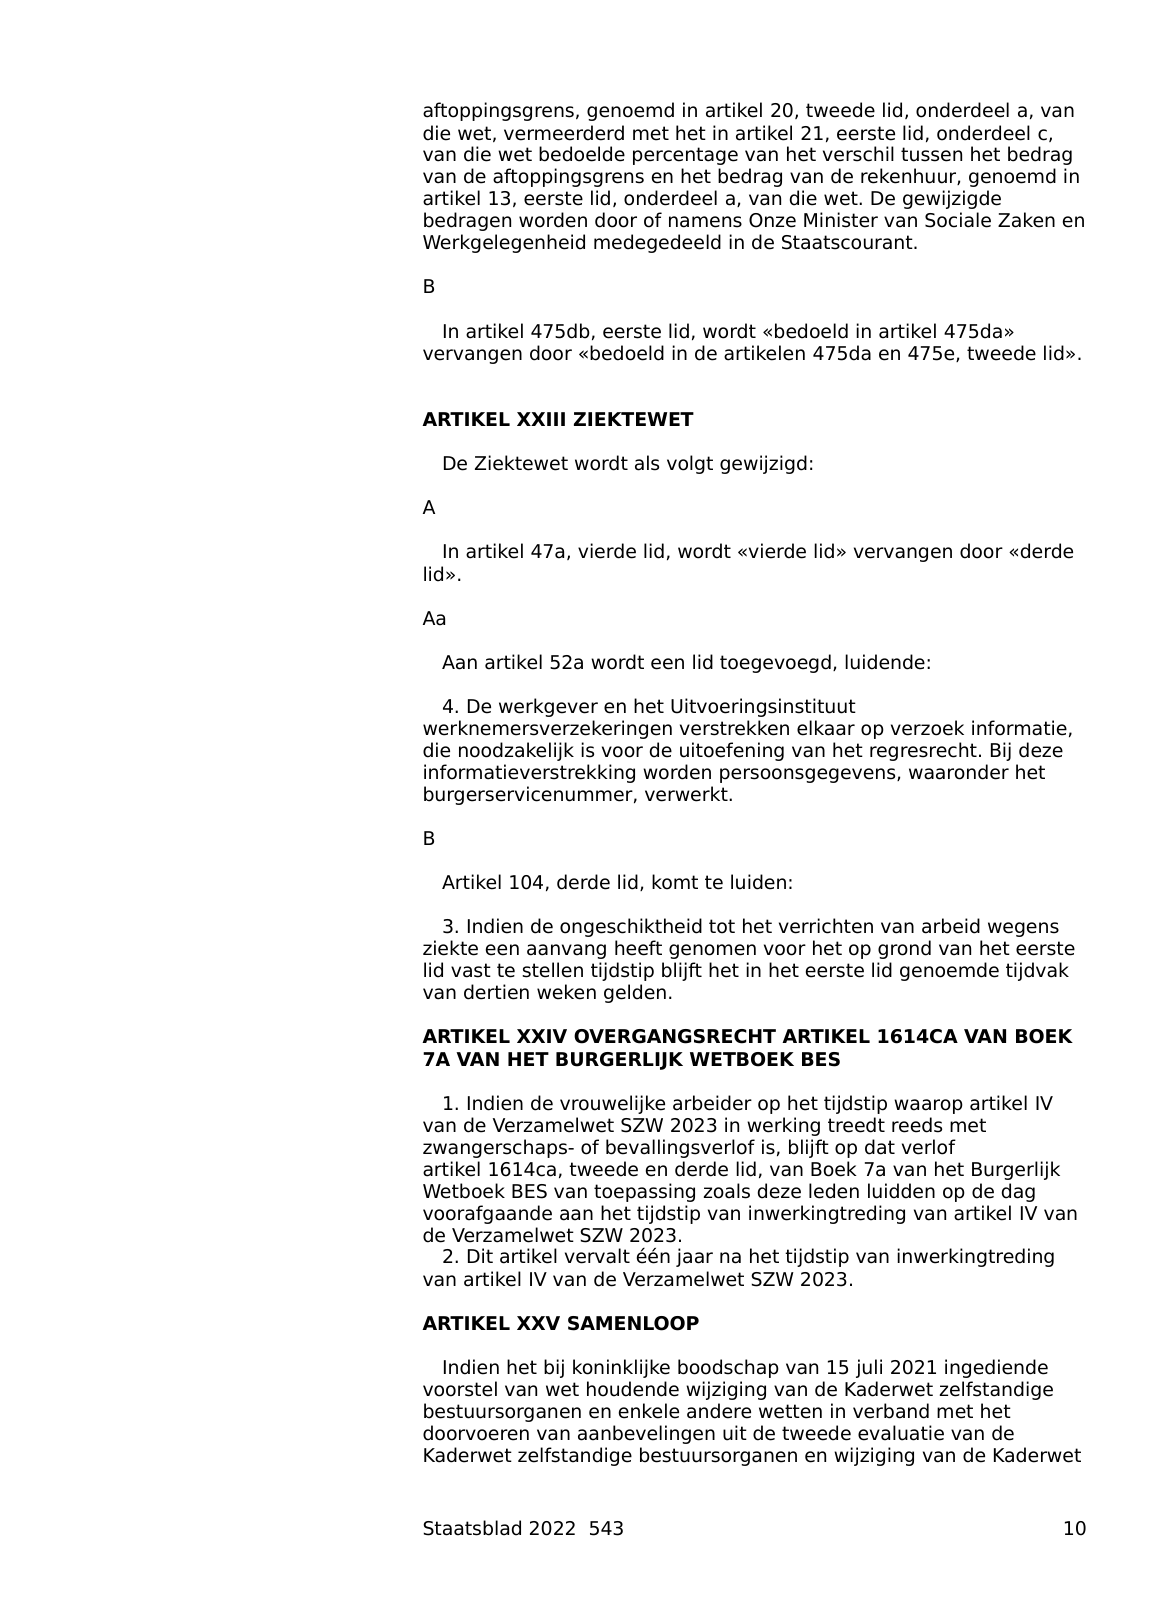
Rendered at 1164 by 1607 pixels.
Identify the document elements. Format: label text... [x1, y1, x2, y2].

subtitle ARTIKEL XXIII ZIEKTEWET [422, 409, 1087, 431]
text aftoppingsgrens, genoemd in artikel 20, tweede lid, onderdeel a, van die wet, vermeerderd met het in artikel 21, eerste lid, onderdeel c, van die wet bedoelde percentage van het verschil tussen het bedrag van de aftoppingsgrens en het bedrag van de rekenhuur, genoemd in artikel 13, eerste lid, onderdeel a, van die wet. De gewijzigde bedragen worden door of namens Onze Minister van Sociale Zaken en Werkgelegenheid medegedeeld in de Staatscourant. [422, 100, 1087, 254]
text B [422, 276, 1087, 298]
subtitle ARTIKEL XXIV OVERGANGSRECHT ARTIKEL 1614CA VAN BOEK 7A VAN HET BURGERLIJK WETBOEK BES [422, 1026, 1087, 1070]
text Artikel 104, derde lid, komt te luiden: [422, 872, 1087, 894]
text A [422, 497, 1087, 519]
text In artikel 47a, vierde lid, wordt «vierde lid» vervangen door «derde lid». [422, 541, 1087, 585]
text In artikel 475db, eerste lid, wordt «bedoeld in artikel 475da» vervangen door «bedoeld in de artikelen 475da en 475e, tweede lid». [422, 321, 1087, 364]
text De Ziektewet wordt als volgt gewijzigd: [422, 453, 1087, 475]
text 1. Indien de vrouwelijke arbeider op het tijdstip waarop artikel IV van de Verzamelwet SZW 2023 in werking treedt reeds met zwangerschaps- of bevallingsverlof is, blijft op dat verlof artikel 1614ca, tweede en derde lid, van Boek 7a van het Burgerlijk Wetboek BES van toepassing zoals deze leden luidden op de dag voorafgaande aan het tijdstip van inwerkingtreding van artikel IV van de Verzamelwet SZW 2023. [422, 1093, 1087, 1246]
text 4. De werkgever en het Uitvoeringsinstituut werknemersverzekeringen verstrekken elkaar op verzoek informatie, die noodzakelijk is voor de uitoefening van het regresrecht. Bij deze informatieverstrekking worden persoonsgegevens, waaronder het burgerservicenummer, verwerkt. [422, 696, 1087, 806]
subtitle ARTIKEL XXV SAMENLOOP [422, 1313, 1087, 1334]
text B [422, 828, 1087, 850]
text 2. Dit artikel vervalt één jaar na het tijdstip van inwerkingtreding van artikel IV van de Verzamelwet SZW 2023. [422, 1246, 1087, 1290]
text Aa [422, 608, 1087, 629]
text Indien het bij koninklijke boodschap van 15 juli 2021 ingediende voorstel van wet houdende wijziging van de Kaderwet zelfstandige bestuursorganen en enkele andere wetten in verband met het doorvoeren van aanbevelingen uit de tweede evaluatie van de Kaderwet zelfstandige bestuursorganen en wijziging van de Kaderwet [422, 1357, 1087, 1467]
text Aan artikel 52a wordt een lid toegevoegd, luidende: [422, 652, 1087, 674]
text 3. Indien de ongeschiktheid tot het verrichten van arbeid wegens ziekte een aanvang heeft genomen voor het op grond van het eerste lid vast te stellen tijdstip blijft het in het eerste lid genoemde tijdvak van dertien weken gelden. [422, 916, 1087, 1004]
